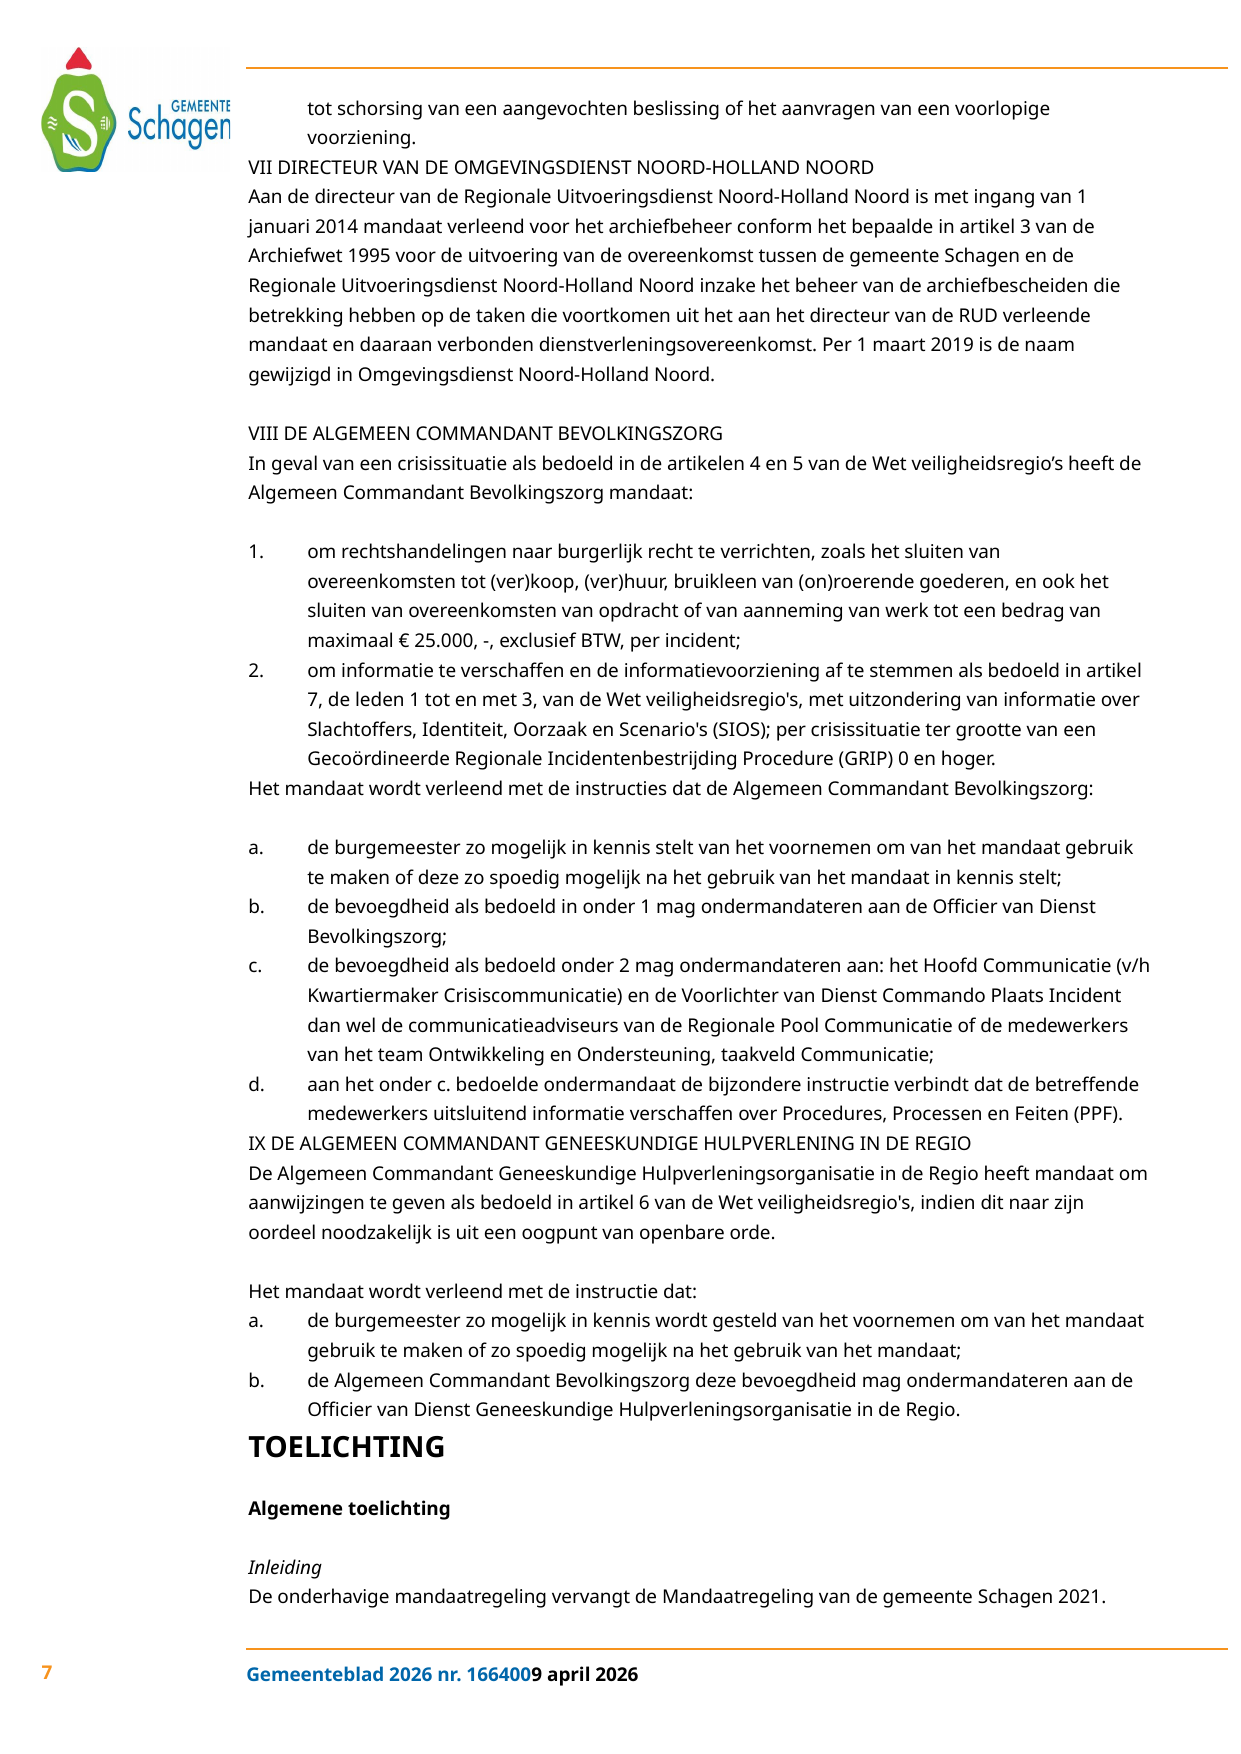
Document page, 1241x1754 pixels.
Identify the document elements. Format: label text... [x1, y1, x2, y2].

text TOELICHTING [248, 1426, 1152, 1466]
text In geval van een crisissituatie als bedoeld in de artikelen 4 en 5 van de Wet veiligheidsregio’s heeft de Algemeen Commandant Bevolkingszorg mandaat: [248, 450, 1152, 505]
list aan het onder c. bedoelde ondermandaat de bijzondere instructie verbindt dat de betreffende medewerkers uitsluitend informatie verschaffen over Procedures, Processen en Feiten (PPF). [248, 1071, 1152, 1126]
text IX DE ALGEMEEN COMMANDANT GENEESKUNDIGE HULPVERLENING IN DE REGIO [248, 1130, 1152, 1156]
list de burgemeester zo mogelijk in kennis wordt gesteld van het voornemen om van het mandaat gebruik te maken of zo spoedig mogelijk na het gebruik van het mandaat; [248, 1308, 1152, 1363]
text De onderhavige mandaatregeling vervangt de Mandaatregeling van de gemeente Schagen 2021. [248, 1584, 1152, 1609]
list om rechtshandelingen naar burgerlijk recht te verrichten, zoals het sluiten van overeenkomsten tot (ver)koop, (ver)huur, bruikleen van (on)roerende goederen, en ook het sluiten van overeenkomsten van opdracht of van aanneming van werk tot een bedrag van maximaal € 25.000, -, exclusief BTW, per incident; [248, 538, 1152, 653]
text VIII DE ALGEMEEN COMMANDANT BEVOLKINGSZORG [248, 420, 1152, 446]
text Aan de directeur van de Regionale Uitvoeringsdienst Noord-Holland Noord is met ingang van 1 januari 2014 mandaat verleend voor het archiefbeheer conform het bepaalde in artikel 3 van de Archiefwet 1995 voor de uitvoering van de overeenkomst tussen de gemeente Schagen en de Regionale Uitvoeringsdienst Noord-Holland Noord inzake het beheer van de archiefbescheiden die betrekking hebben op de taken die voortkomen uit het aan het directeur van de RUD verleende mandaat en daaraan verbonden dienstverleningsovereenkomst. Per 1 maart 2019 is de naam gewijzigd in Omgevingsdienst Noord-Holland Noord. [248, 183, 1152, 387]
text Inleiding [248, 1554, 1152, 1580]
list tot schorsing van een aangevochten beslissing of het aanvragen van een voorlopige voorziening. [248, 95, 1152, 150]
text De Algemeen Commandant Geneeskundige Hulpverleningsorganisatie in de Regio heeft mandaat om aanwijzingen te geven als bedoeld in artikel 6 van de Wet veiligheidsregio's, indien dit naar zijn oordeel noodzakelijk is uit een oogpunt van openbare orde. [248, 1160, 1152, 1245]
list de bevoegdheid als bedoeld in onder 1 mag ondermandateren aan de Officier van Dienst Bevolkingszorg; [248, 893, 1152, 949]
picture [41, 47, 231, 172]
text Het mandaat wordt verleend met de instructie dat: [248, 1278, 1152, 1304]
text Algemene toelichting [248, 1495, 1152, 1521]
list de bevoegdheid als bedoeld onder 2 mag ondermandateren aan: het Hoofd Communicatie (v/h Kwartiermaker Crisiscommunicatie) en de Voorlichter van Dienst Commando Plaats Incident dan wel de communicatieadviseurs van de Regionale Pool Communicatie of de medewerkers van het team Ontwikkeling en Ondersteuning, taakveld Communicatie; [248, 953, 1152, 1067]
text Het mandaat wordt verleend met de instructies dat de Algemeen Commandant Bevolkingszorg: [248, 775, 1152, 801]
list de Algemeen Commandant Bevolkingszorg deze bevoegdheid mag ondermandateren aan de Officier van Dienst Geneeskundige Hulpverleningsorganisatie in de Regio. [248, 1367, 1152, 1422]
text VII DIRECTEUR VAN DE OMGEVINGSDIENST NOORD-HOLLAND NOORD [248, 154, 1152, 180]
list om informatie te verschaffen en de informatievoorziening af te stemmen als bedoeld in artikel 7, de leden 1 tot en met 3, van de Wet veiligheidsregio's, met uitzondering van informatie over Slachtoffers, Identiteit, Oorzaak en Scenario's (SIOS); per crisissituatie ter grootte van een Gecoördineerde Regionale Incidentenbestrijding Procedure (GRIP) 0 en hoger. [248, 657, 1152, 771]
list de burgemeester zo mogelijk in kennis stelt van het voornemen om van het mandaat gebruik te maken of deze zo spoedig mogelijk na het gebruik van het mandaat in kennis stelt; [248, 834, 1152, 890]
